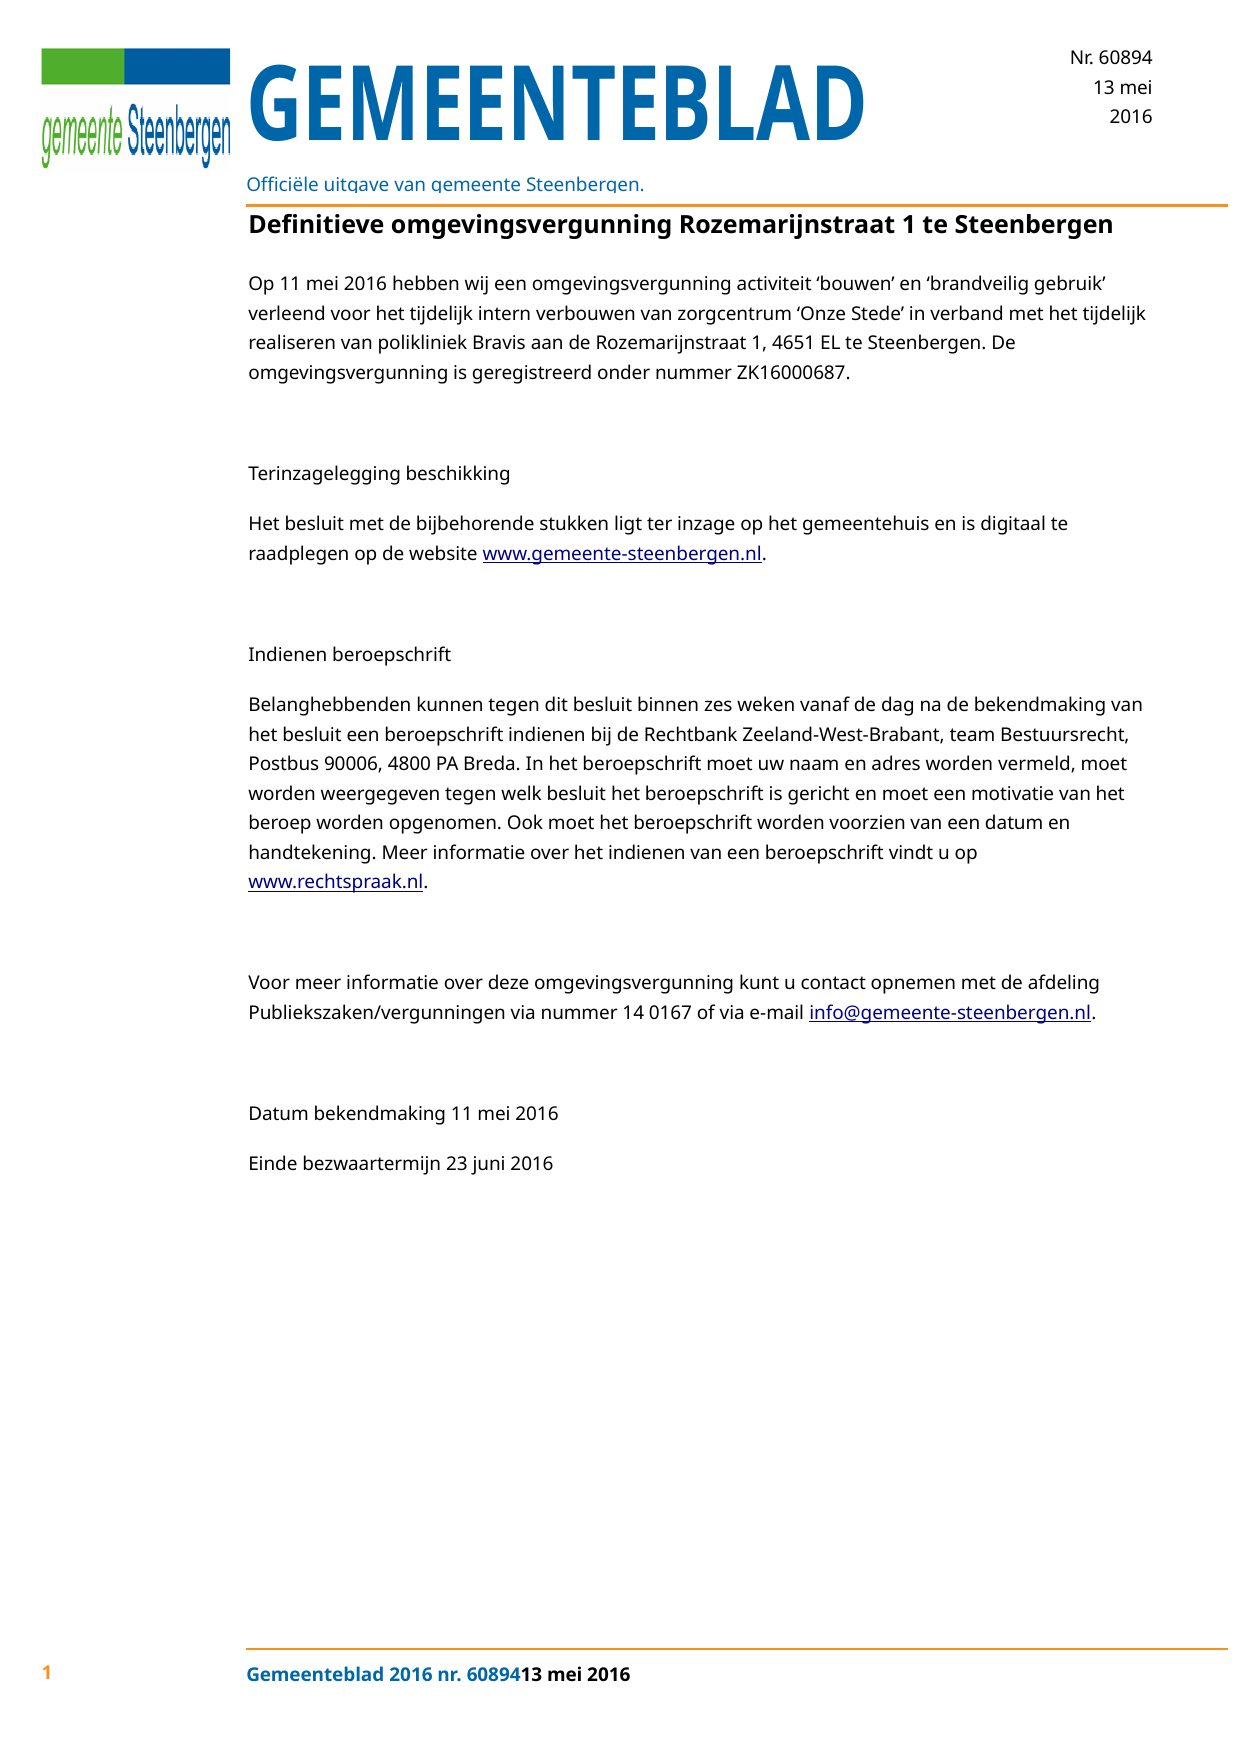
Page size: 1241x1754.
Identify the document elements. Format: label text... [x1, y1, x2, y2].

text Definitieve omgevingsvergunning Rozemarijnstraat 1 te Steenbergen [248, 207, 1152, 241]
text Einde bezwaartermijn 23 juni 2016 [248, 1150, 1152, 1176]
picture [41, 47, 231, 172]
text Belanghebbenden kunnen tegen dit besluit binnen zes weken vanaf de dag na de bekendmaking van het besluit een beroepschrift indienen bij de Rechtbank Zeeland-West-Brabant, team Bestuursrecht, Postbus 90006, 4800 PA Breda. In het beroepschrift moet uw naam en adres worden vermeld, moet worden weergegeven tegen welk besluit het beroepschrift is gericht en moet een motivatie van het beroep worden opgenomen. Ook moet het beroepschrift worden voorzien van een datum en handtekening. Meer informatie over het indienen van een beroepschrift vindt u op www.rechtspraak.nl. [248, 691, 1152, 894]
text Indienen beroepschrift [248, 641, 1152, 666]
text Voor meer informatie over deze omgevingsvergunning kunt u contact opnemen met de afdeling Publiekszaken/vergunningen via nummer 14 0167 of via e-mail info@gemeente-steenbergen.nl. [248, 969, 1152, 1025]
text Het besluit met de bijbehorende stukken ligt ter inzage op het gemeentehuis en is digitaal te raadplegen op de website www.gemeente-steenbergen.nl. [248, 510, 1152, 566]
text Terinzagelegging beschikking [248, 460, 1152, 486]
text Datum bekendmaking 11 mei 2016 [248, 1100, 1152, 1126]
text Op 11 mei 2016 hebben wij een omgevingsvergunning activiteit ‘bouwen’ en ‘brandveilig gebruik’ verleend voor het tijdelijk intern verbouwen van zorgcentrum ‘Onze Stede’ in verband met het tijdelijk realiseren van polikliniek Bravis aan de Rozemarijnstraat 1, 4651 EL te Steenbergen. De omgevingsvergunning is geregistreerd onder nummer ZK16000687. [248, 270, 1152, 385]
